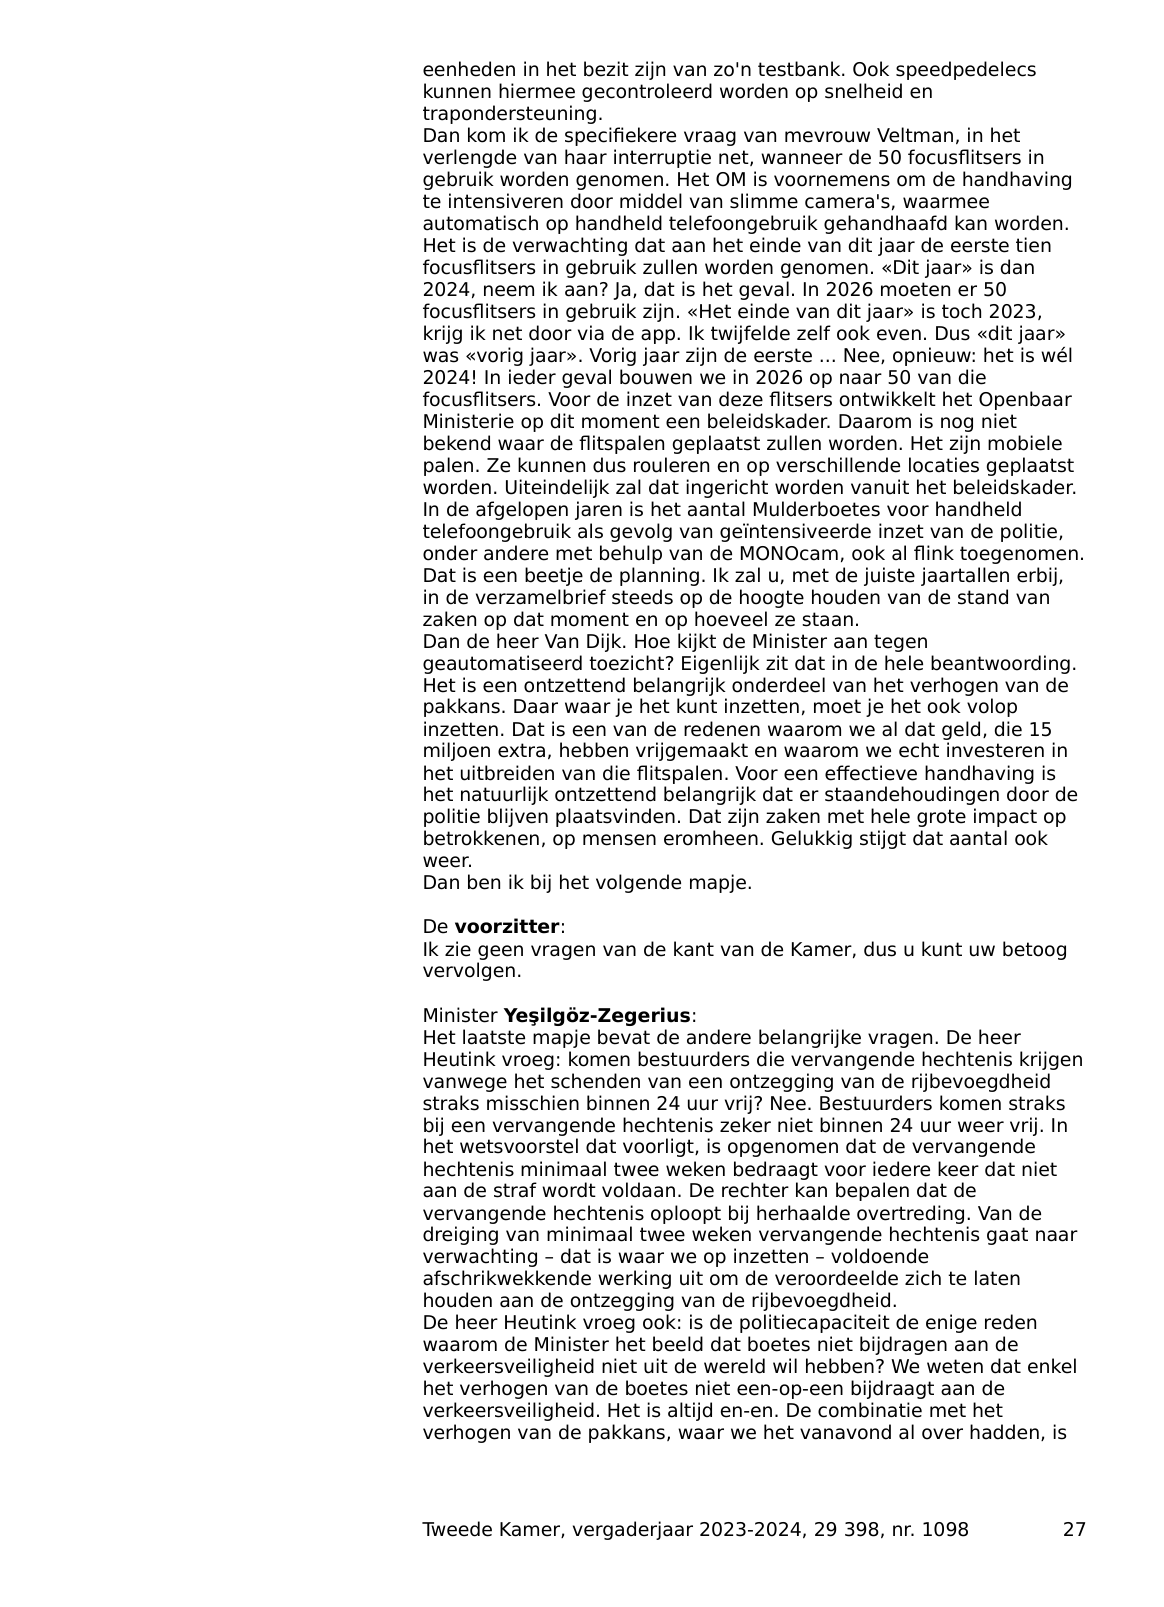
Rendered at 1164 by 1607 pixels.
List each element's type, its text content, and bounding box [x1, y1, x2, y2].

text Minister Yeşilgöz-Zegerius: [422, 1004, 1087, 1027]
text Dan kom ik de specifiekere vraag van mevrouw Veltman, in het verlengde van haar interruptie net, wanneer de 50 focusflitsers in gebruik worden genomen. Het OM is voornemens om de handhaving te intensiveren door middel van slimme camera's, waarmee automatisch op handheld telefoongebruik gehandhaafd kan worden. Het is de verwachting dat aan het einde van dit jaar de eerste tien focusflitsers in gebruik zullen worden genomen. «Dit jaar» is dan 2024, neem ik aan? Ja, dat is het geval. In 2026 moeten er 50 focusflitsers in gebruik zijn. «Het einde van dit jaar» is toch 2023, krijg ik net door via de app. Ik twijfelde zelf ook even. Dus «dit jaar» was «vorig jaar». Vorig jaar zijn de eerste ... Nee, opnieuw: het is wél 2024! In ieder geval bouwen we in 2026 op naar 50 van die focusflitsers. Voor de inzet van deze flitsers ontwikkelt het Openbaar Ministerie op dit moment een beleidskader. Daarom is nog niet bekend waar de flitspalen geplaatst zullen worden. Het zijn mobiele palen. Ze kunnen dus rouleren en op verschillende locaties geplaatst worden. Uiteindelijk zal dat ingericht worden vanuit het beleidskader. In de afgelopen jaren is het aantal Mulderboetes voor handheld telefoongebruik als gevolg van geïntensiveerde inzet van de politie, onder andere met behulp van de MONOcam, ook al flink toegenomen. Dat is een beetje de planning. Ik zal u, met de juiste jaartallen erbij, in de verzamelbrief steeds op de hoogte houden van de stand van zaken op dat moment en op hoeveel ze staan. [422, 125, 1087, 631]
text Dan de heer Van Dijk. Hoe kijkt de Minister aan tegen geautomatiseerd toezicht? Eigenlijk zit dat in de hele beantwoording. Het is een ontzettend belangrijk onderdeel van het verhogen van de pakkans. Daar waar je het kunt inzetten, moet je het ook volop inzetten. Dat is een van de redenen waarom we al dat geld, die 15 miljoen extra, hebben vrijgemaakt en waarom we echt investeren in het uitbreiden van die flitspalen. Voor een effectieve handhaving is het natuurlijk ontzettend belangrijk dat er staandehoudingen door de politie blijven plaatsvinden. Dat zijn zaken met hele grote impact op betrokkenen, op mensen eromheen. Gelukkig stijgt dat aantal ook weer. [422, 631, 1087, 872]
text De voorzitter: [422, 916, 1087, 938]
text Ik zie geen vragen van de kant van de Kamer, dus u kunt uw betoog vervolgen. [422, 938, 1087, 982]
text Het laatste mapje bevat de andere belangrijke vragen. De heer Heutink vroeg: komen bestuurders die vervangende hechtenis krijgen vanwege het schenden van een ontzegging van de rijbevoegdheid straks misschien binnen 24 uur vrij? Nee. Bestuurders komen straks bij een vervangende hechtenis zeker niet binnen 24 uur weer vrij. In het wetsvoorstel dat voorligt, is opgenomen dat de vervangende hechtenis minimaal twee weken bedraagt voor iedere keer dat niet aan de straf wordt voldaan. De rechter kan bepalen dat de vervangende hechtenis oploopt bij herhaalde overtreding. Van de dreiging van minimaal twee weken vervangende hechtenis gaat naar verwachting – dat is waar we op inzetten – voldoende afschrikwekkende werking uit om de veroordeelde zich te laten houden aan de ontzegging van de rijbevoegdheid. [422, 1027, 1087, 1312]
text De heer Heutink vroeg ook: is de politiecapaciteit de enige reden waarom de Minister het beeld dat boetes niet bijdragen aan de verkeersveiligheid niet uit de wereld wil hebben? We weten dat enkel het verhogen van de boetes niet een-op-een bijdraagt aan de verkeersveiligheid. Het is altijd en-en. De combinatie met het verhogen van de pakkans, waar we het vanavond al over hadden, is [422, 1312, 1087, 1444]
text Dan ben ik bij het volgende mapje. [422, 872, 1087, 894]
text eenheden in het bezit zijn van zo'n testbank. Ook speedpedelecs kunnen hiermee gecontroleerd worden op snelheid en trapondersteuning. [422, 59, 1087, 125]
